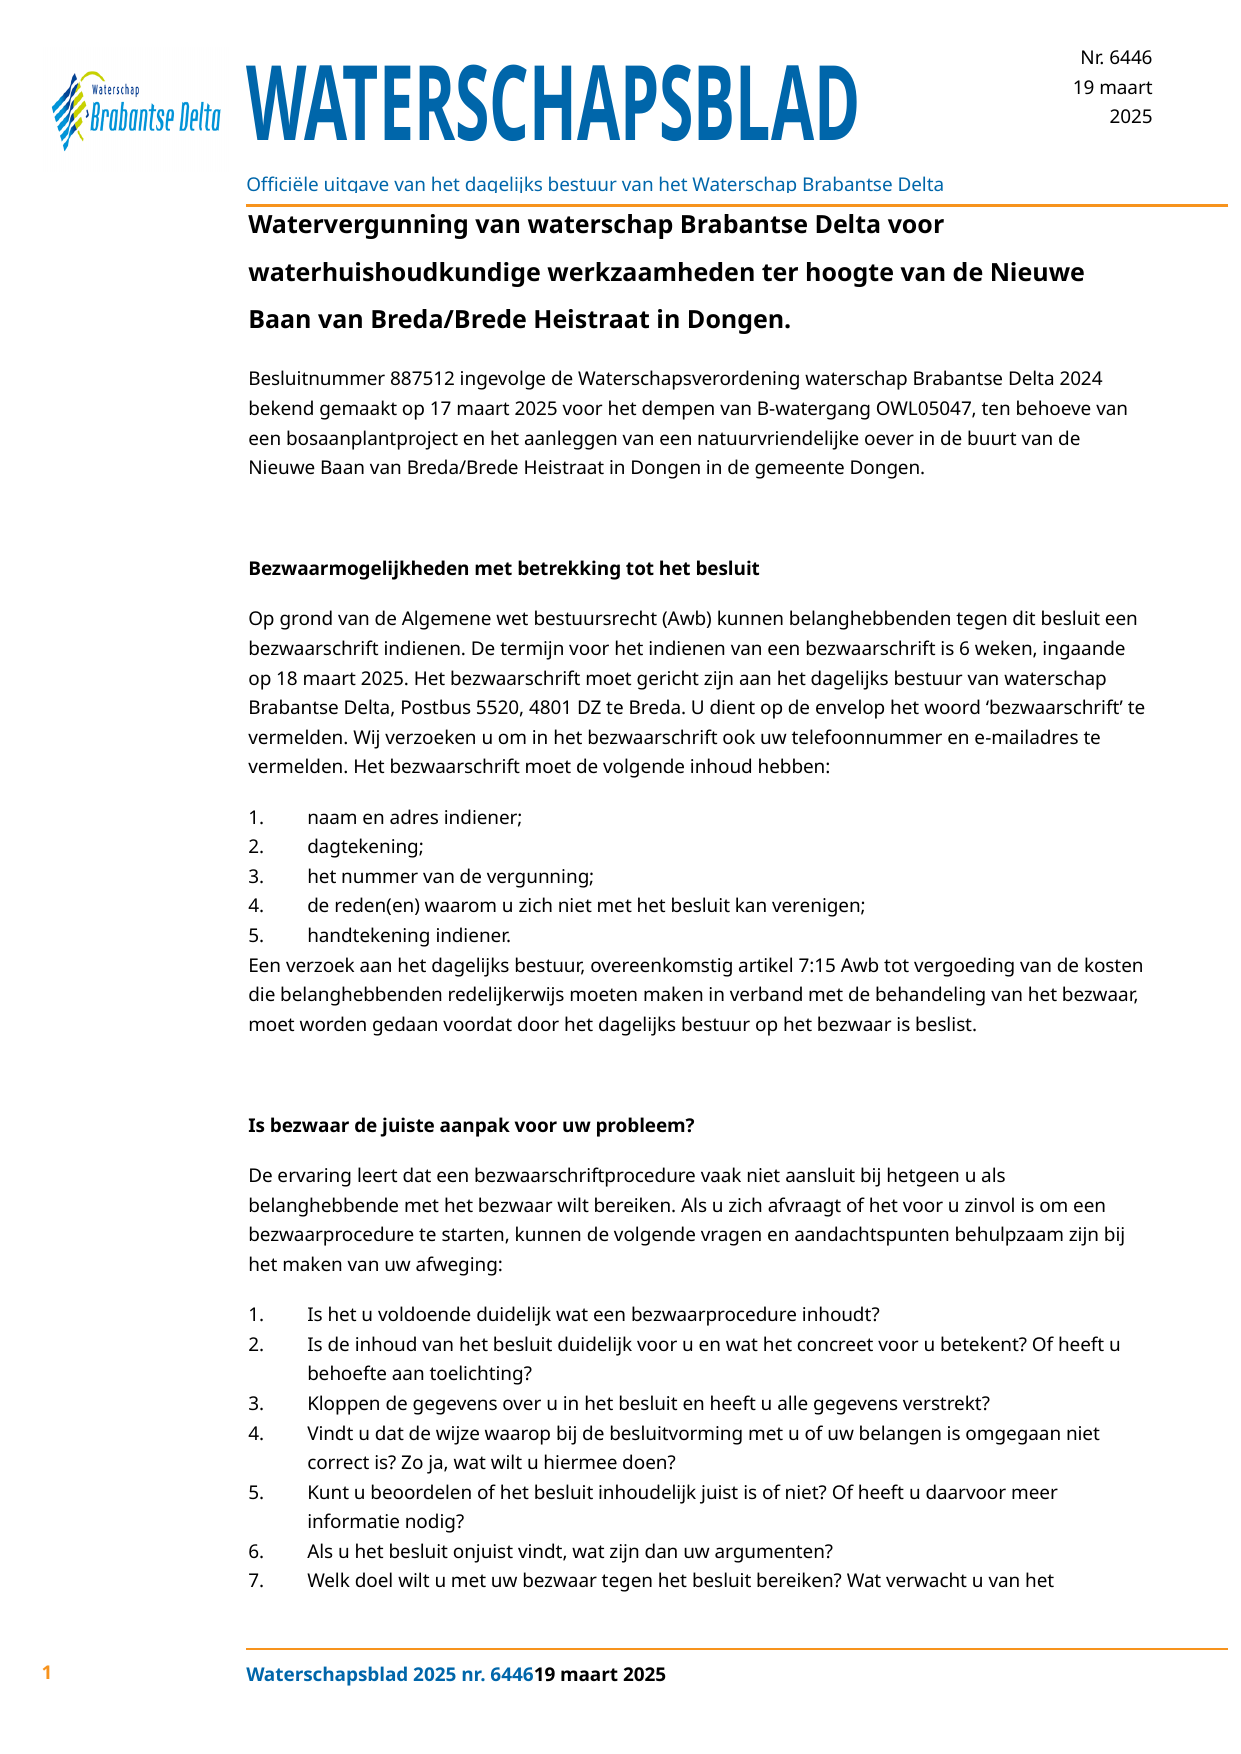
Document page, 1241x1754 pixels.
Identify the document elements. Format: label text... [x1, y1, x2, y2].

list Als u het besluit onjuist vindt, wat zijn dan uw argumenten? [248, 1538, 1152, 1564]
list Kunt u beoordelen of het besluit inhoudelijk juist is of niet? Of heeft u daarvoor meer informatie nodig? [248, 1479, 1152, 1534]
text Is bezwaar de juiste aanpak voor uw probleem? [248, 1112, 1152, 1137]
list Is het u voldoende duidelijk wat een bezwaarprocedure inhoudt? [248, 1301, 1152, 1327]
list Kloppen de gegevens over u in het besluit en heeft u alle gegevens verstrekt? [248, 1390, 1152, 1416]
list Welk doel wilt u met uw bezwaar tegen het besluit bereiken? Wat verwacht u van het [248, 1568, 1152, 1593]
text Een verzoek aan het dagelijks bestuur, overeenkomstig artikel 7:15 Awb tot vergoeding van de kosten die belanghebbenden redelijkerwijs moeten maken in verband met de behandeling van het bezwaar, moet worden gedaan voordat door het dagelijks bestuur op het bezwaar is beslist. [248, 952, 1152, 1037]
text Watervergunning van waterschap Brabantse Delta voor waterhuishoudkundige werkzaamheden ter hoogte van de Nieuwe Baan van Breda/Brede Heistraat in Dongen. [248, 207, 1152, 336]
list het nummer van de vergunning; [248, 863, 1152, 889]
text Bezwaarmogelijkheden met betrekking tot het besluit [248, 555, 1152, 581]
list handtekening indiener. [248, 922, 1152, 948]
list Is de inhoud van het besluit duidelijk voor u en wat het concreet voor u betekent? Of heeft u behoefte aan toelichting? [248, 1331, 1152, 1386]
list naam en adres indiener; [248, 804, 1152, 829]
list Vindt u dat de wijze waarop bij de besluitvorming met u of uw belangen is omgegaan niet correct is? Zo ja, wat wilt u hiermee doen? [248, 1420, 1152, 1475]
text Op grond van de Algemene wet bestuursrecht (Awb) kunnen belanghebbenden tegen dit besluit een bezwaarschrift indienen. De termijn voor het indienen van een bezwaarschrift is 6 weken, ingaande op 18 maart 2025. Het bezwaarschrift moet gericht zijn aan het dagelijks bestuur van waterschap Brabantse Delta, Postbus 5520, 4801 DZ te Breda. U dient op de envelop het woord ‘bezwaarschrift’ te vermelden. Wij verzoeken u om in het bezwaarschrift ook uw telefoonnummer en e‑mailadres te vermelden. Het bezwaarschrift moet de volgende inhoud hebben: [248, 606, 1152, 779]
text De ervaring leert dat een bezwaarschriftprocedure vaak niet aansluit bij hetgeen u als belanghebbende met het bezwaar wilt bereiken. Als u zich afvraagt of het voor u zinvol is om een bezwaarprocedure te starten, kunnen de volgende vragen en aandachtspunten behulpzaam zijn bij het maken van uw afweging: [248, 1162, 1152, 1277]
picture [41, 47, 231, 172]
list dagtekening; [248, 833, 1152, 859]
text Besluitnummer 887512 ingevolge de Waterschapsverordening waterschap Brabantse Delta 2024 bekend gemaakt op 17 maart 2025 voor het dempen van B-watergang OWL05047, ten behoeve van een bosaanplantproject en het aanleggen van een natuurvriendelijke oever in de buurt van de Nieuwe Baan van Breda/Brede Heistraat in Dongen in de gemeente Dongen. [248, 366, 1152, 480]
list de reden(en) waarom u zich niet met het besluit kan verenigen; [248, 893, 1152, 918]
